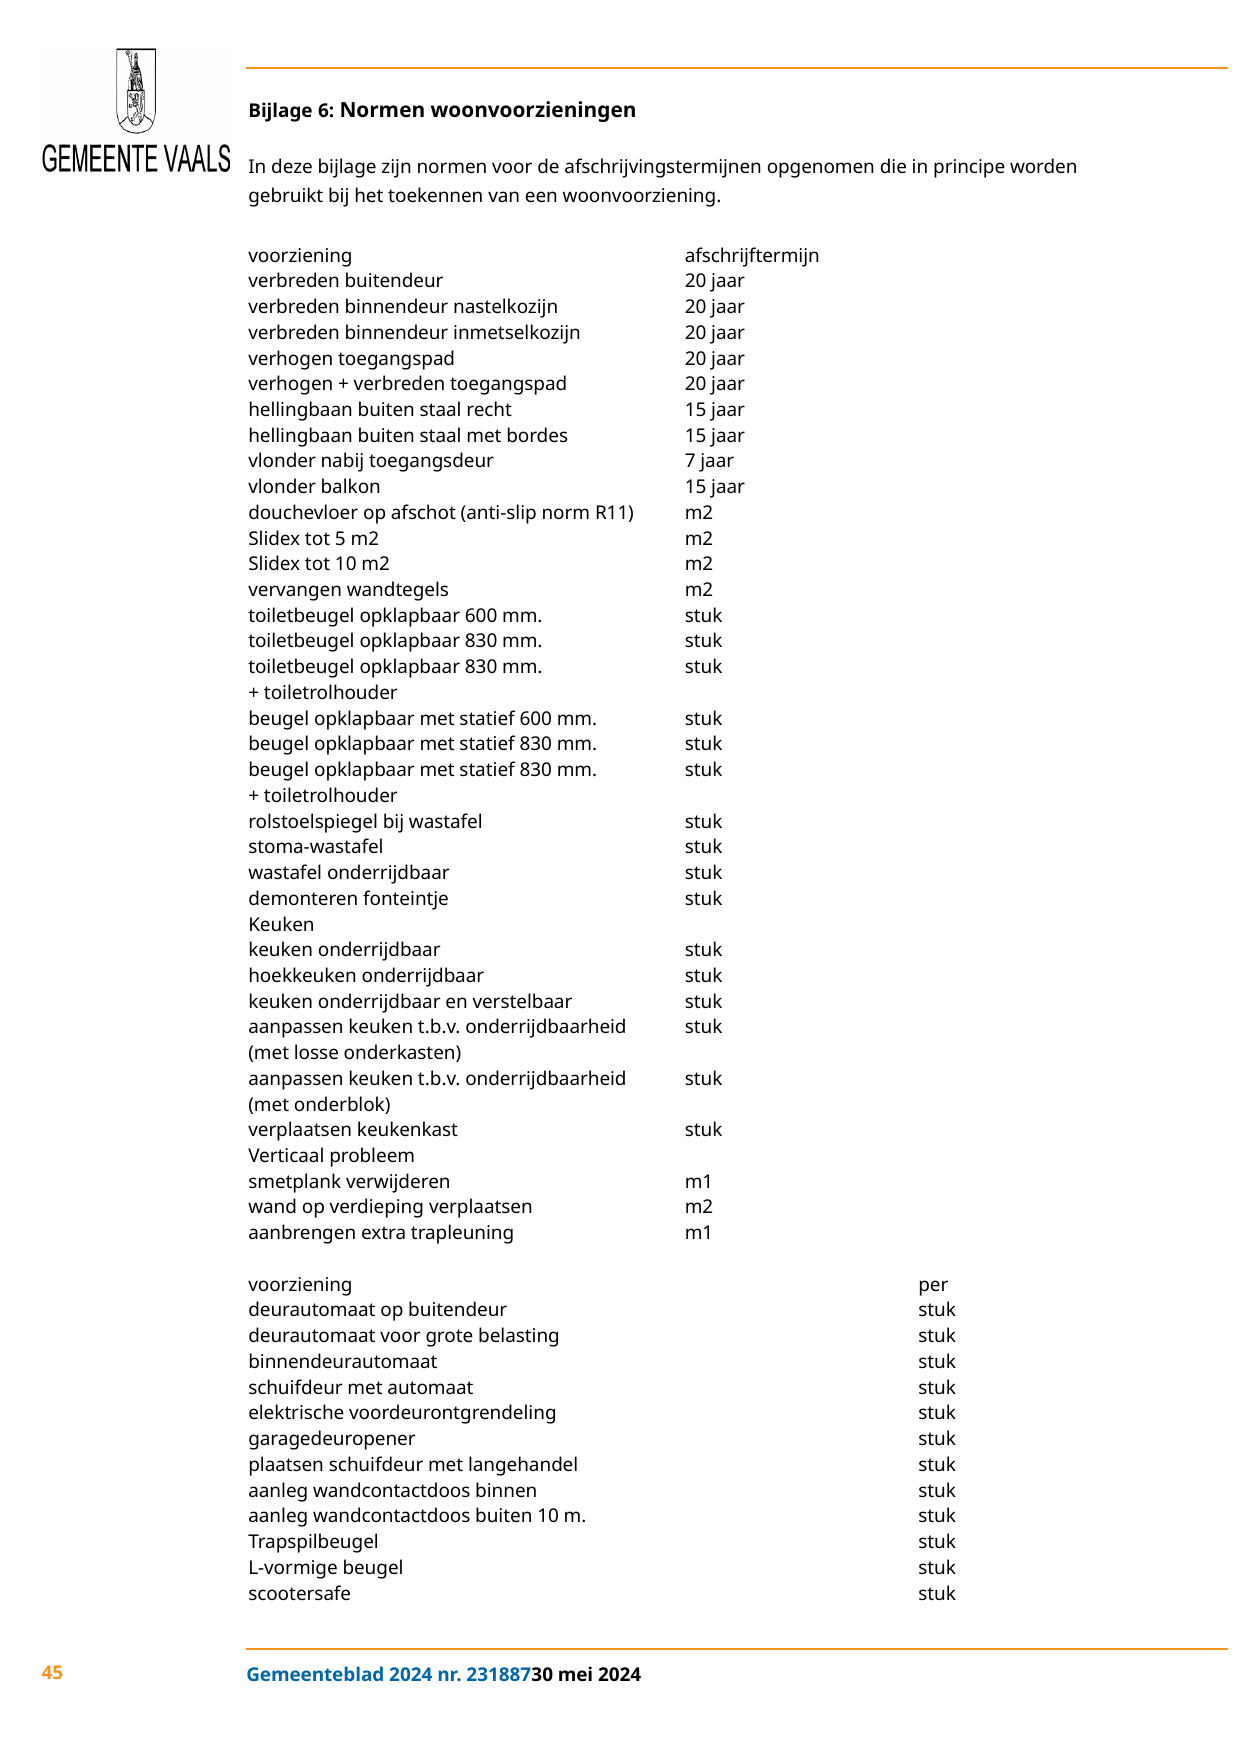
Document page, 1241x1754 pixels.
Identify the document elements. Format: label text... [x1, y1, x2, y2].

table_cell stuk [685, 936, 918, 962]
table_cell demonteren fonteintje [248, 885, 684, 911]
table_cell 20 jaar [685, 345, 1152, 370]
table_cell aanleg wandcontactdoos buiten 10 m. [248, 1503, 918, 1528]
table_cell L-vormige beugel [248, 1554, 918, 1580]
table_cell toiletbeugel opklapbaar 830 mm. [248, 628, 684, 653]
table_cell [685, 1245, 1152, 1271]
picture [41, 47, 231, 172]
table_cell stuk [685, 859, 918, 885]
table_cell stuk [918, 1477, 1152, 1502]
text Bijlage 6: Normen woonvoorzieningen [248, 95, 1152, 123]
table_cell 15 jaar [685, 396, 1152, 422]
table_cell 15 jaar [685, 422, 1152, 448]
table_cell stuk [685, 602, 918, 628]
text In deze bijlage zijn normen voor de afschrijvingstermijnen opgenomen die in principe worden gebruikt bij het toekennen van een woonvoorziening. [248, 153, 1152, 208]
table_cell stuk [918, 1528, 1152, 1554]
table_cell [685, 1142, 918, 1168]
table_cell Slidex tot 5 m2 [248, 525, 684, 551]
table_cell verbreden buitendeur [248, 268, 684, 293]
table_cell stuk [685, 654, 918, 679]
table_cell stuk [918, 1348, 1152, 1374]
table_cell elektrische voordeurontgrendeling [248, 1400, 918, 1425]
table_cell verhogen + verbreden toegangspad [248, 370, 684, 396]
table_cell aanbrengen extra trapleuning [248, 1220, 684, 1245]
table_cell stuk [918, 1323, 1152, 1348]
table_cell beugel opklapbaar met statief 830 mm. [248, 756, 684, 782]
table_cell stuk [685, 1065, 918, 1091]
table_cell scootersafe [248, 1580, 918, 1605]
table_cell m2 [685, 576, 918, 602]
table_cell verplaatsen keukenkast [248, 1117, 684, 1142]
table_cell [685, 679, 918, 705]
table_cell keuken onderrijdbaar en verstelbaar [248, 988, 684, 1014]
table_cell (met onderblok) [248, 1091, 684, 1117]
table_cell 20 jaar [685, 268, 1152, 293]
table_cell deurautomaat op buitendeur [248, 1297, 918, 1322]
table_cell stuk [685, 1117, 918, 1142]
table_cell (met losse onderkasten) [248, 1039, 684, 1065]
table_cell stuk [685, 834, 918, 859]
table_cell rolstoelspiegel bij wastafel [248, 808, 684, 833]
table_cell douchevloer op afschot (anti-slip norm R11) [248, 499, 684, 525]
table_cell smetplank verwijderen [248, 1168, 684, 1194]
table_header voorziening [248, 242, 684, 267]
table_cell m2 [685, 551, 918, 576]
table_cell verbreden binnendeur nastelkozijn [248, 293, 684, 319]
table_cell m1 [685, 1168, 918, 1194]
table_cell m1 [685, 1220, 918, 1245]
table_cell stoma-wastafel [248, 834, 684, 859]
table_cell wastafel onderrijdbaar [248, 859, 684, 885]
table_cell aanleg wandcontactdoos binnen [248, 1477, 918, 1502]
table_cell stuk [918, 1400, 1152, 1425]
table_cell m2 [685, 499, 918, 525]
table_cell vlonder balkon [248, 473, 684, 499]
table_cell toiletbeugel opklapbaar 830 mm. [248, 654, 684, 679]
table_cell stuk [685, 628, 918, 653]
table_cell stuk [685, 731, 918, 756]
table_cell wand op verdieping verplaatsen [248, 1194, 684, 1219]
table_cell [685, 911, 918, 936]
table_cell m2 [685, 1194, 918, 1219]
table_cell stuk [685, 962, 918, 988]
table_cell + toiletrolhouder [248, 782, 684, 808]
table_cell + toiletrolhouder [248, 679, 684, 705]
table_cell 20 jaar [685, 293, 1152, 319]
table_cell m2 [685, 525, 918, 551]
table_cell stuk [918, 1554, 1152, 1580]
table_cell vlonder nabij toegangsdeur [248, 448, 684, 473]
table_cell voorziening [248, 1271, 918, 1297]
table_cell hellingbaan buiten staal met bordes [248, 422, 684, 448]
table_cell hellingbaan buiten staal recht [248, 396, 684, 422]
table_cell 7 jaar [685, 448, 1152, 473]
table_cell deurautomaat voor grote belasting [248, 1323, 918, 1348]
table_cell garagedeuropener [248, 1425, 918, 1451]
table_cell stuk [918, 1580, 1152, 1605]
table_cell 20 jaar [685, 319, 1152, 345]
table_cell stuk [685, 885, 918, 911]
table_cell stuk [918, 1374, 1152, 1399]
table_header afschrijftermijn [685, 242, 1152, 267]
table_cell hoekkeuken onderrijdbaar [248, 962, 684, 988]
table_cell stuk [685, 988, 918, 1014]
table_cell schuifdeur met automaat [248, 1374, 918, 1399]
table_cell keuken onderrijdbaar [248, 936, 684, 962]
table_cell stuk [918, 1451, 1152, 1477]
table_cell beugel opklapbaar met statief 600 mm. [248, 705, 684, 731]
table_cell beugel opklapbaar met statief 830 mm. [248, 731, 684, 756]
table_cell Slidex tot 10 m2 [248, 551, 684, 576]
table_cell [685, 1039, 918, 1065]
table_cell [685, 782, 918, 808]
table_cell 20 jaar [685, 370, 1152, 396]
table_cell toiletbeugel opklapbaar 600 mm. [248, 602, 684, 628]
table_cell [248, 1245, 684, 1271]
table_cell Keuken [248, 911, 684, 936]
table_cell per [918, 1271, 1152, 1297]
table_cell Verticaal probleem [248, 1142, 684, 1168]
table_cell Trapspilbeugel [248, 1528, 918, 1554]
table_cell 15 jaar [685, 473, 1152, 499]
table_cell aanpassen keuken t.b.v. onderrijdbaarheid [248, 1014, 684, 1039]
table_cell stuk [685, 705, 918, 731]
table_cell [685, 1091, 918, 1117]
table_cell stuk [685, 756, 918, 782]
table_cell plaatsen schuifdeur met langehandel [248, 1451, 918, 1477]
table_cell stuk [918, 1503, 1152, 1528]
table_cell stuk [918, 1425, 1152, 1451]
table_cell stuk [918, 1297, 1152, 1322]
table_cell stuk [685, 1014, 918, 1039]
table_cell stuk [685, 808, 918, 833]
table_cell aanpassen keuken t.b.v. onderrijdbaarheid [248, 1065, 684, 1091]
table_cell verhogen toegangspad [248, 345, 684, 370]
table_cell vervangen wandtegels [248, 576, 684, 602]
table_cell binnendeurautomaat [248, 1348, 918, 1374]
table_cell verbreden binnendeur inmetselkozijn [248, 319, 684, 345]
